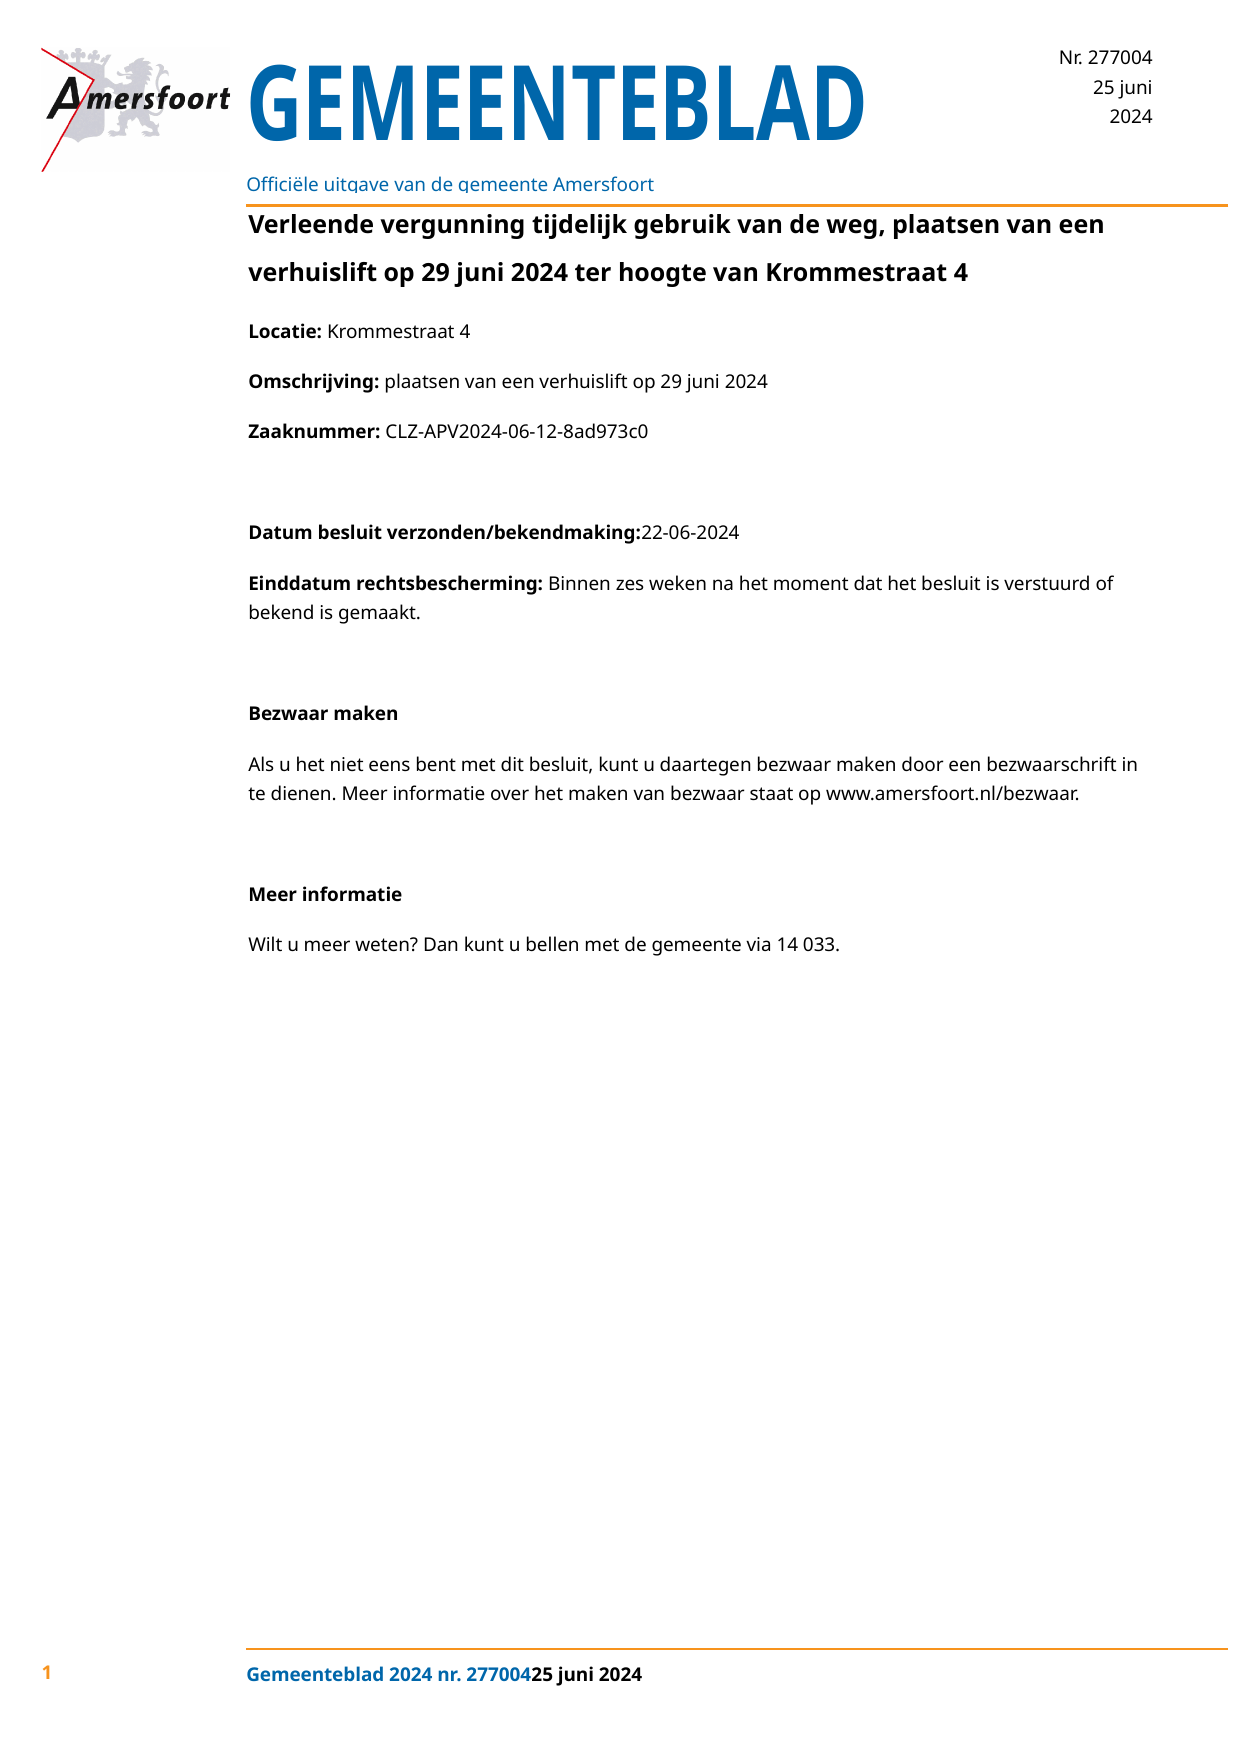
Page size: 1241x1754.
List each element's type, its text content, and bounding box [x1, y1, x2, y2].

text Zaaknummer: CLZ-APV2024-06-12-8ad973c0 [248, 419, 1152, 444]
text Verleende vergunning tijdelijk gebruik van de weg, plaatsen van een verhuislift op 29 juni 2024 ter hoogte van Krommestraat 4 [248, 207, 1152, 288]
text Locatie: Krommestraat 4 [248, 318, 1152, 344]
text Omschrijving: plaatsen van een verhuislift op 29 juni 2024 [248, 368, 1152, 394]
text Wilt u meer weten? Dan kunt u bellen met de gemeente via 14 033. [248, 932, 1152, 957]
text Als u het niet eens bent met dit besluit, kunt u daartegen bezwaar maken door een bezwaarschrift in te dienen. Meer informatie over het maken van bezwaar staat op www.amersfoort.nl/bezwaar. [248, 751, 1152, 806]
text Bezwaar maken [248, 700, 1152, 726]
text Meer informatie [248, 881, 1152, 907]
picture [41, 47, 231, 172]
text Einddatum rechtsbescherming: Binnen zes weken na het moment dat het besluit is verstuurd of bekend is gemaakt. [248, 570, 1152, 625]
text Datum besluit verzonden/bekendmaking:22-06-2024 [248, 519, 1152, 545]
